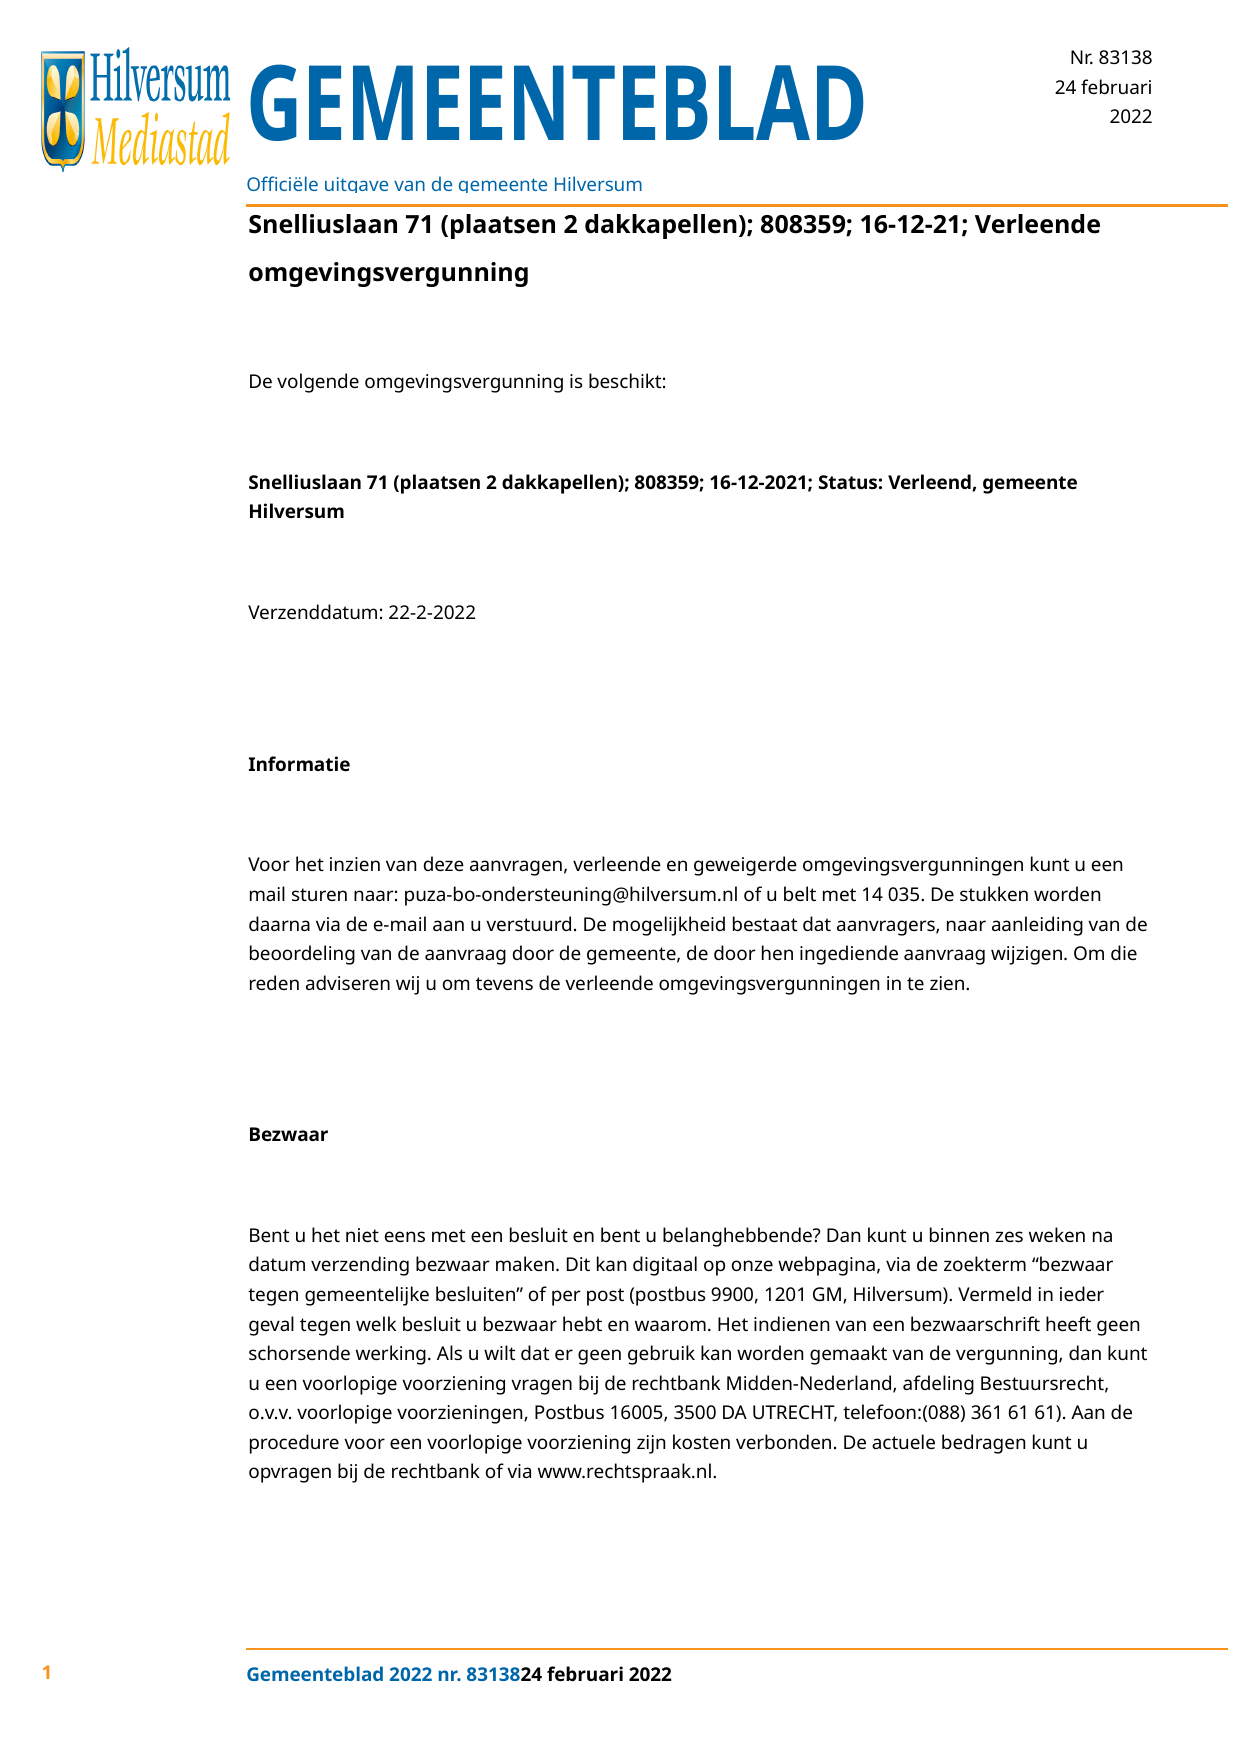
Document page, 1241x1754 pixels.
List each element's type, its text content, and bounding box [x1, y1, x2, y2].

text Voor het inzien van deze aanvragen, verleende en geweigerde omgevingsvergunningen kunt u een mail sturen naar: puza-bo-ondersteuning@hilversum.nl of u belt met 14 035. De stukken worden daarna via de e-mail aan u verstuurd. De mogelijkheid bestaat dat aanvragers, naar aanleiding van de beoordeling van de aanvraag door de gemeente, de door hen ingediende aanvraag wijzigen. Om die reden adviseren wij u om tevens de verleende omgevingsvergunningen in te zien. [248, 852, 1152, 996]
text Bent u het niet eens met een besluit en bent u belanghebbende? Dan kunt u binnen zes weken na datum verzending bezwaar maken. Dit kan digitaal op onze webpagina, via de zoekterm “bezwaar tegen gemeentelijke besluiten” of per post (postbus 9900, 1201 GM, Hilversum). Vermeld in ieder geval tegen welk besluit u bezwaar hebt en waarom. Het indienen van een bezwaarschrift heeft geen schorsende werking. Als u wilt dat er geen gebruik kan worden gemaakt van de vergunning, dan kunt u een voorlopige voorziening vragen bij de rechtbank Midden-Nederland, afdeling Bestuursrecht, o.v.v. voorlopige voorzieningen, Postbus 16005, 3500 DA UTRECHT, telefoon:(088) 361 61 61). Aan de procedure voor een voorlopige voorziening zijn kosten verbonden. De actuele bedragen kunt u opvragen bij de rechtbank of via www.rechtspraak.nl. [248, 1222, 1152, 1484]
text Snelliuslaan 71 (plaatsen 2 dakkapellen); 808359; 16-12-21; Verleende omgevingsvergunning [248, 207, 1152, 288]
text Bezwaar [248, 1121, 1152, 1147]
text De volgende omgevingsvergunning is beschikt: [248, 368, 1152, 394]
text Informatie [248, 751, 1152, 777]
text Verzenddatum: 22-2-2022 [248, 599, 1152, 625]
picture [41, 47, 231, 172]
text Snelliuslaan 71 (plaatsen 2 dakkapellen); 808359; 16-12-2021; Status: Verleend, gemeente Hilversum [248, 469, 1152, 524]
